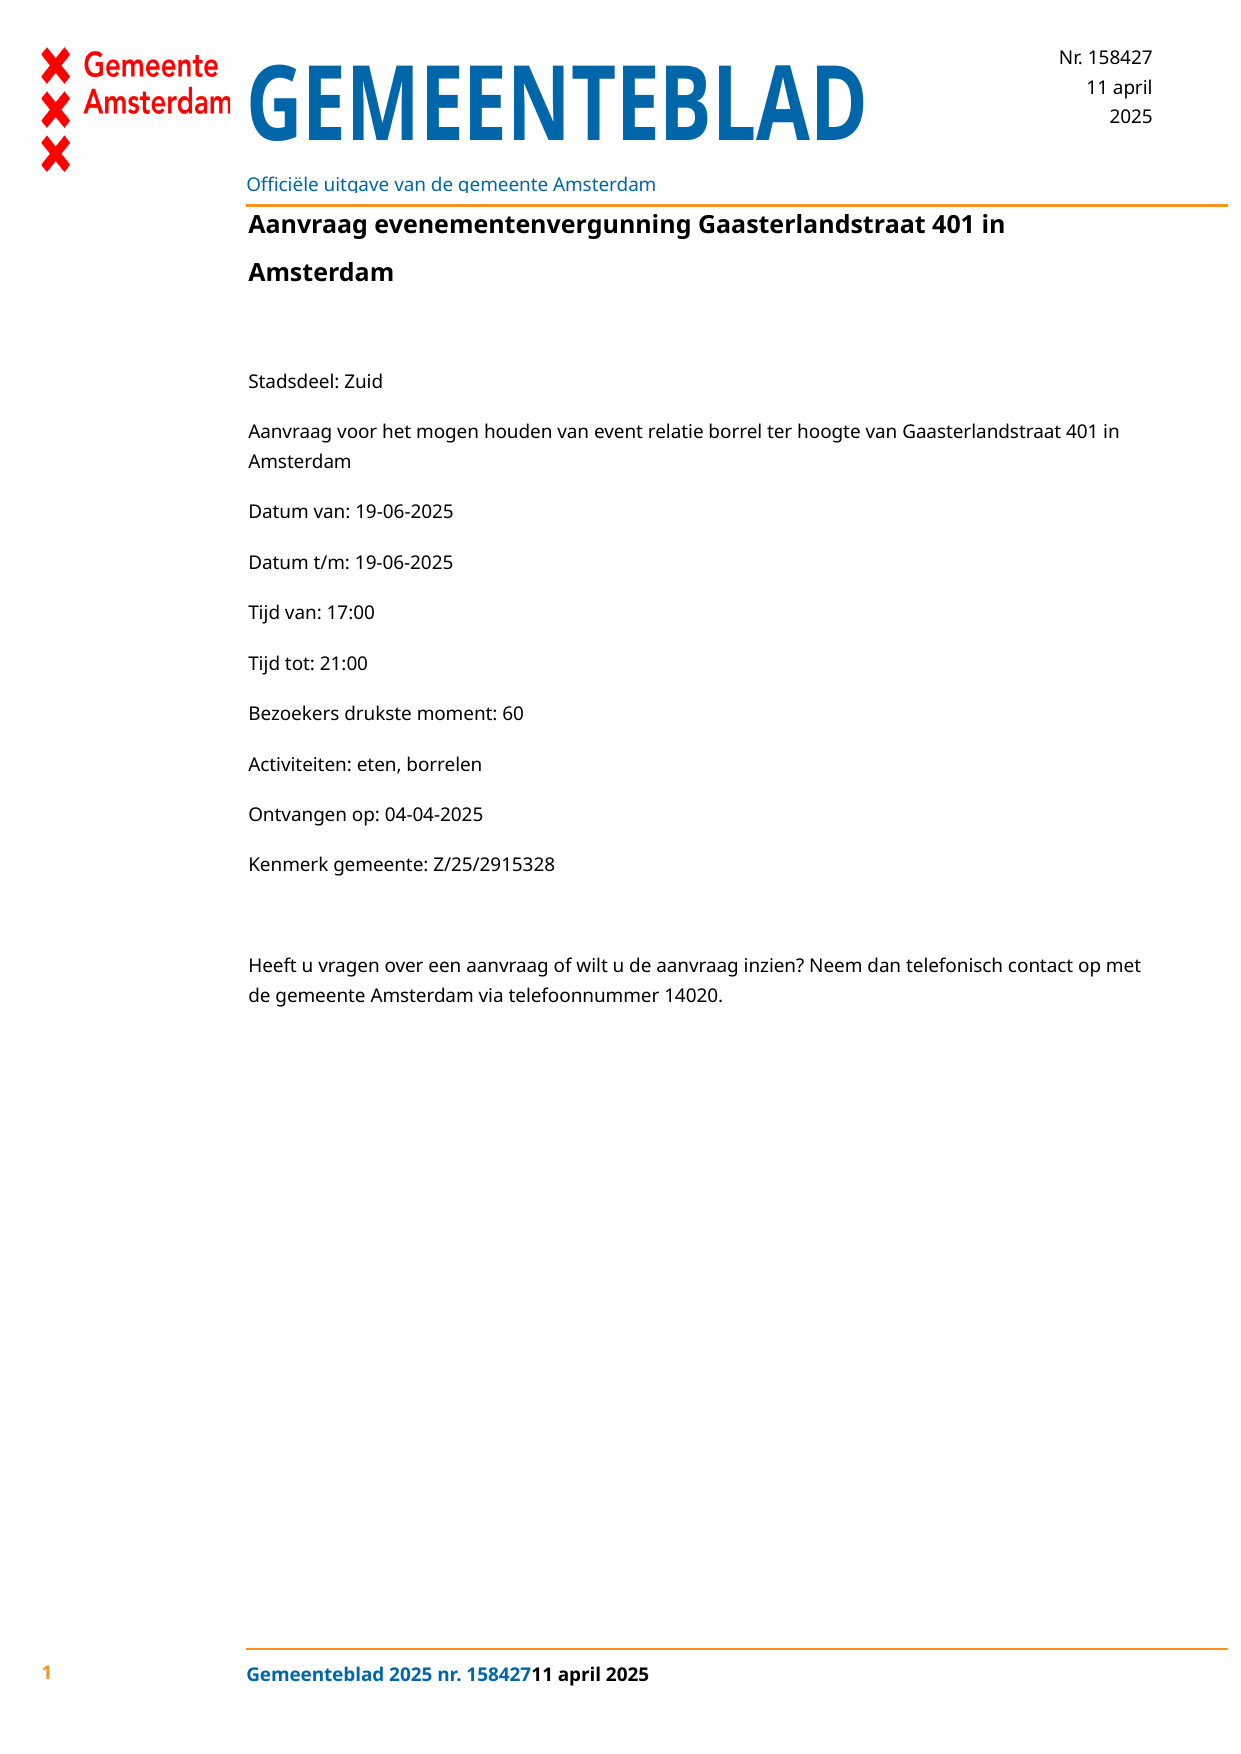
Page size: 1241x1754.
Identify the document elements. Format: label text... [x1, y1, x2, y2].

text Activiteiten: eten, borrelen [248, 751, 1152, 777]
text Stadsdeel: Zuid [248, 368, 1152, 394]
text Aanvraag voor het mogen houden van event relatie borrel ter hoogte van Gaasterlandstraat 401 in Amsterdam [248, 419, 1152, 474]
text Datum t/m: 19-06-2025 [248, 549, 1152, 575]
text Datum van: 19-06-2025 [248, 499, 1152, 524]
text Tijd tot: 21:00 [248, 650, 1152, 676]
text Heeft u vragen over een aanvraag of wilt u de aanvraag inzien? Neem dan telefonisch contact op met de gemeente Amsterdam via telefoonnummer 14020. [248, 952, 1152, 1008]
text Bezoekers drukste moment: 60 [248, 700, 1152, 726]
text Tijd van: 17:00 [248, 599, 1152, 625]
text Aanvraag evenementenvergunning Gaasterlandstraat 401 in Amsterdam [248, 207, 1152, 288]
text Kenmerk gemeente: Z/25/2915328 [248, 852, 1152, 877]
picture [41, 47, 231, 172]
text Ontvangen op: 04-04-2025 [248, 801, 1152, 827]
